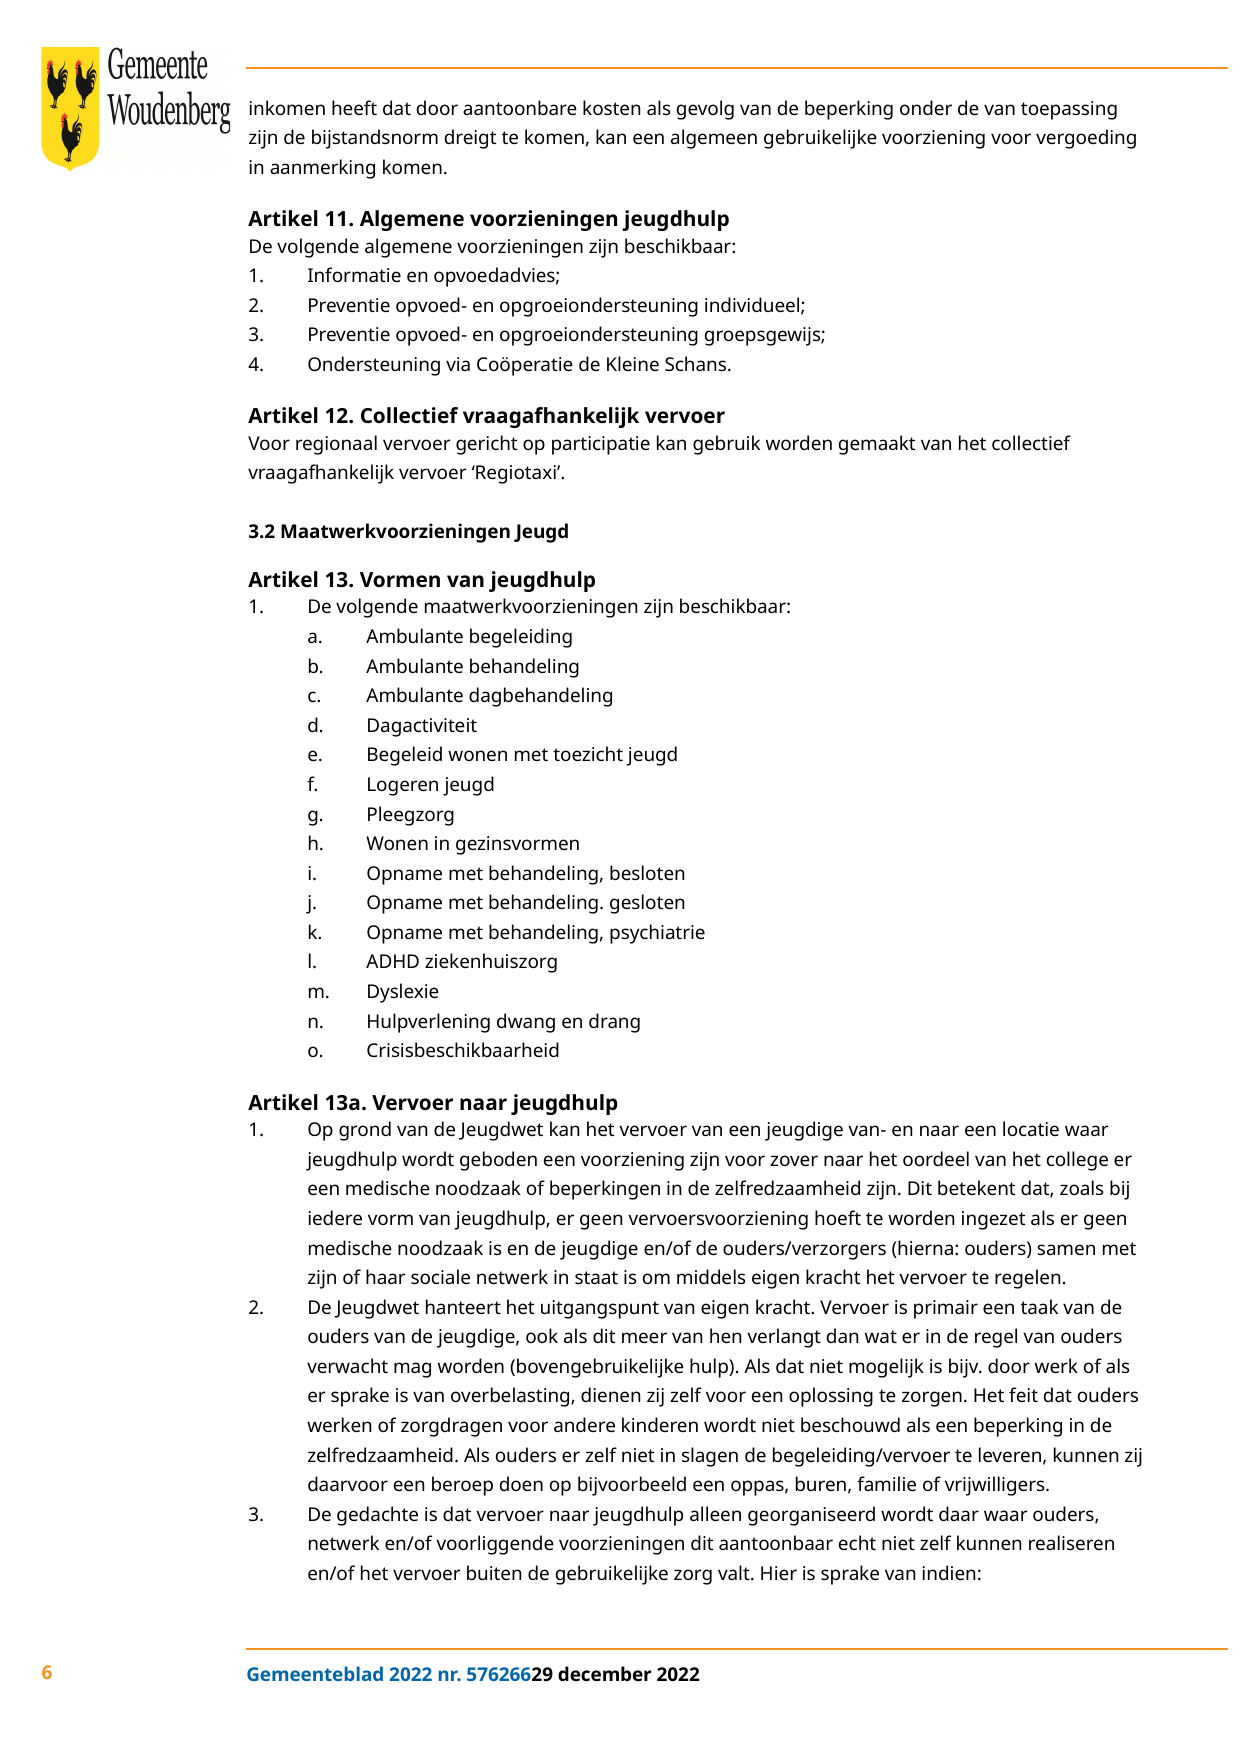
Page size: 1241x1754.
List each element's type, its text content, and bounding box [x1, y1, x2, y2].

text inkomen heeft dat door aantoonbare kosten als gevolg van de beperking onder de van toepassing zijn de bijstandsnorm dreigt te komen, kan een algemeen gebruikelijke voorziening voor vergoeding in aanmerking komen. [248, 95, 1152, 180]
list Preventie opvoed- en opgroeiondersteuning individueel; [248, 292, 1152, 318]
list Op grond van de Jeugdwet kan het vervoer van een jeugdige van- en naar een locatie waar jeugdhulp wordt geboden een voorziening zijn voor zover naar het oordeel van het college er een medische noodzaak of beperkingen in de zelfredzaamheid zijn. Dit betekent dat, zoals bij iedere vorm van jeugdhulp, er geen vervoersvoorziening hoeft te worden ingezet als er geen medische noodzaak is en de jeugdige en/of de ouders/verzorgers (hierna: ouders) samen met zijn of haar sociale netwerk in staat is om middels eigen kracht het vervoer te regelen. [248, 1116, 1152, 1290]
text De volgende algemene voorzieningen zijn beschikbaar: [248, 233, 1152, 258]
list Opname met behandeling. gesloten [307, 889, 1152, 915]
list De volgende maatwerkvoorzieningen zijn beschikbaar: [248, 594, 1152, 619]
picture [41, 47, 231, 172]
list Wonen in gezinsvormen [307, 830, 1152, 856]
list Opname met behandeling, psychiatrie [307, 919, 1152, 945]
list Logeren jeugd [307, 771, 1152, 797]
list Dagactiviteit [307, 712, 1152, 738]
text Artikel 13a. Vervoer naar jeugdhulp [248, 1088, 1152, 1116]
text Voor regionaal vervoer gericht op participatie kan gebruik worden gemaakt van het collectief vraagafhankelijk vervoer ‘Regiotaxi’. [248, 430, 1152, 485]
text 3.2 Maatwerkvoorzieningen Jeugd [248, 519, 1152, 544]
list Ambulante dagbehandeling [307, 682, 1152, 708]
text Artikel 13. Vormen van jeugdhulp [248, 565, 1152, 594]
list Crisisbeschikbaarheid [307, 1037, 1152, 1063]
list Ondersteuning via Coöperatie de Kleine Schans. [248, 351, 1152, 377]
list Opname met behandeling, besloten [307, 860, 1152, 886]
list Informatie en opvoedadvies; [248, 262, 1152, 288]
list De Jeugdwet hanteert het uitgangspunt van eigen kracht. Vervoer is primair een taak van de ouders van de jeugdige, ook als dit meer van hen verlangt dan wat er in de regel van ouders verwacht mag worden (bovengebruikelijke hulp). Als dat niet mogelijk is bijv. door werk of als er sprake is van overbelasting, dienen zij zelf voor een oplossing te zorgen. Het feit dat ouders werken of zorgdragen voor andere kinderen wordt niet beschouwd als een beperking in de zelfredzaamheid. Als ouders er zelf niet in slagen de begeleiding/vervoer te leveren, kunnen zij daarvoor een beroep doen op bijvoorbeeld een oppas, buren, familie of vrijwilligers. [248, 1294, 1152, 1497]
list Ambulante begeleiding [307, 623, 1152, 649]
list ADHD ziekenhuiszorg [307, 949, 1152, 974]
text Artikel 11. Algemene voorzieningen jeugdhulp [248, 204, 1152, 233]
list De gedachte is dat vervoer naar jeugdhulp alleen georganiseerd wordt daar waar ouders, netwerk en/of voorliggende voorzieningen dit aantoonbaar echt niet zelf kunnen realiseren en/of het vervoer buiten de gebruikelijke zorg valt. Hier is sprake van indien: [248, 1501, 1152, 1586]
list Hulpverlening dwang en drang [307, 1008, 1152, 1034]
list Dyslexie [307, 978, 1152, 1004]
list Pleegzorg [307, 801, 1152, 827]
list Begeleid wonen met toezicht jeugd [307, 742, 1152, 767]
list Preventie opvoed- en opgroeiondersteuning groepsgewijs; [248, 322, 1152, 347]
list Ambulante behandeling [307, 653, 1152, 679]
text Artikel 12. Collectief vraagafhankelijk vervoer [248, 402, 1152, 430]
